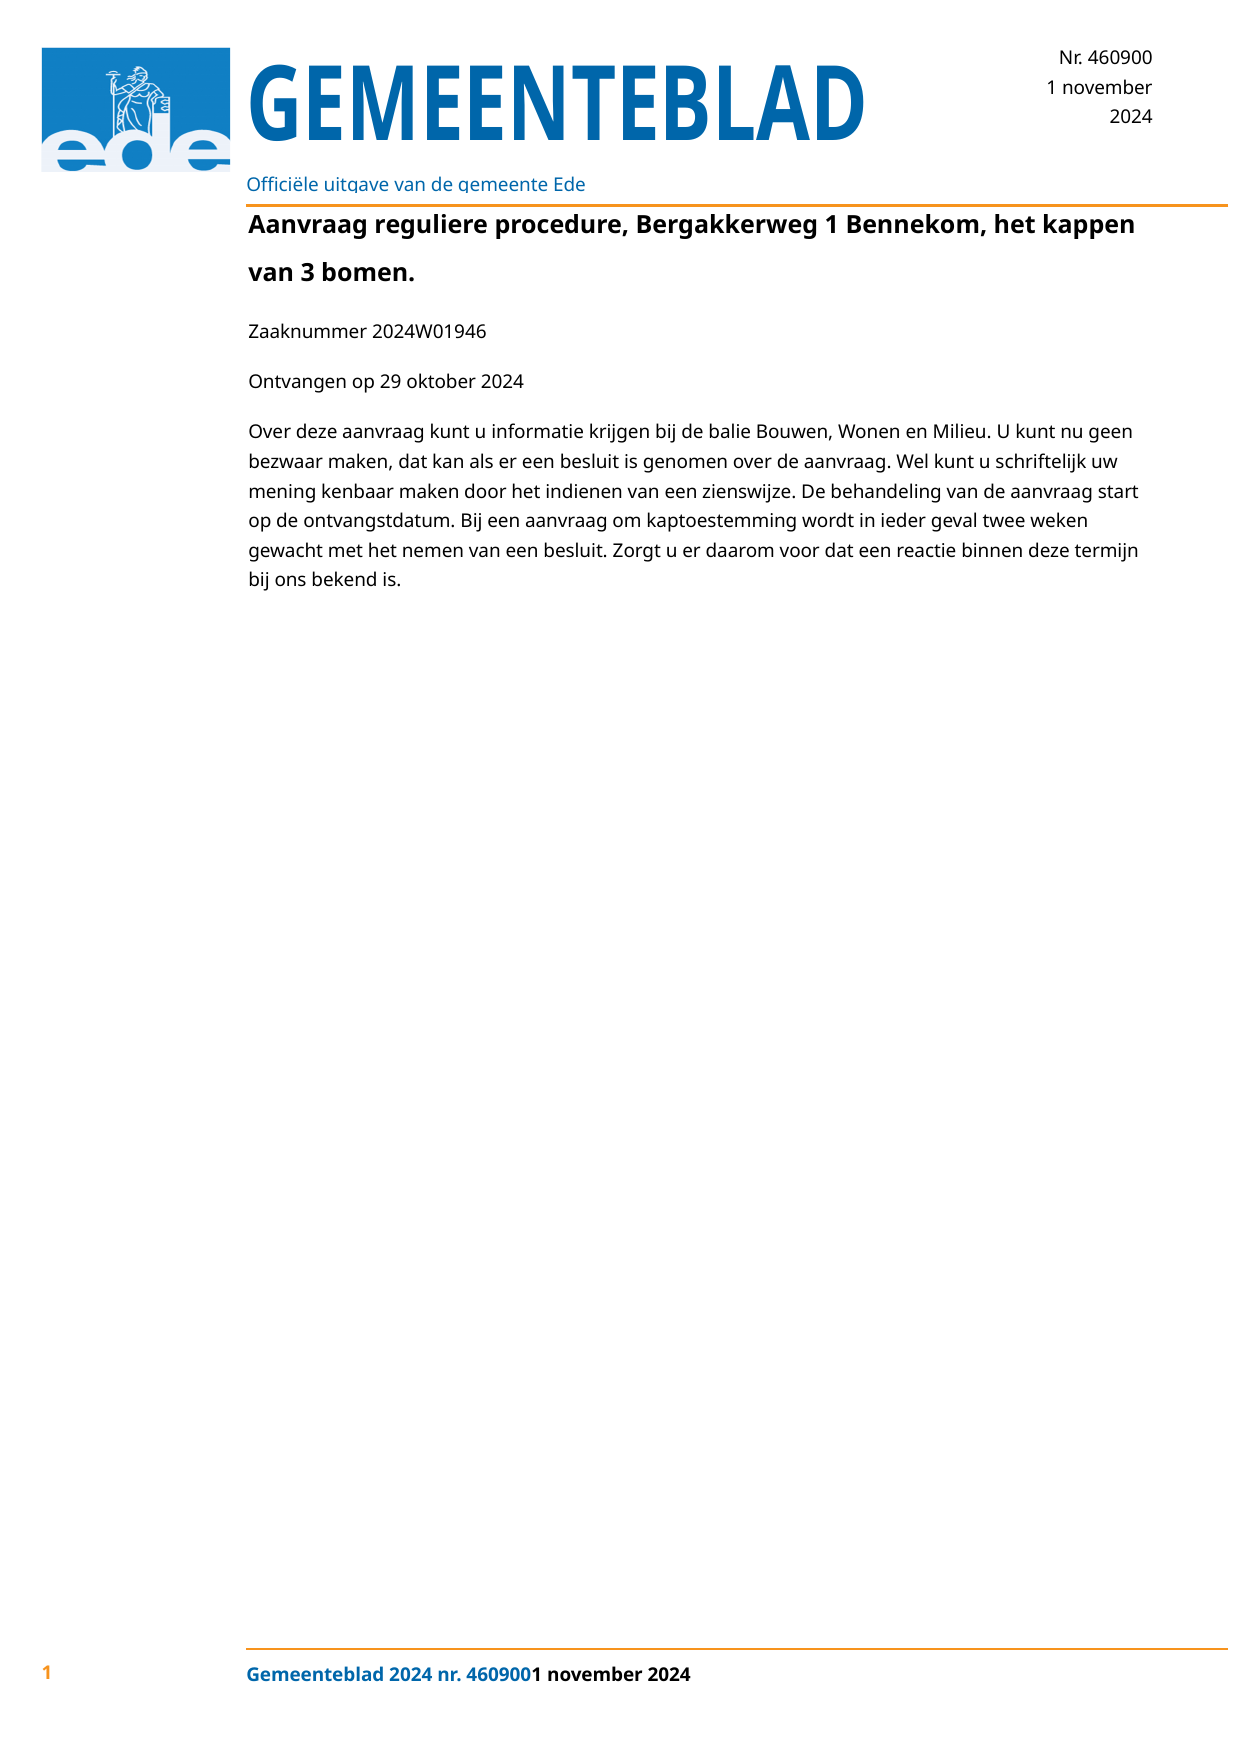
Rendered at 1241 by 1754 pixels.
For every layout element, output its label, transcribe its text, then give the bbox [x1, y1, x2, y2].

picture [41, 47, 231, 172]
text Over deze aanvraag kunt u informatie krijgen bij de balie Bouwen, Wonen en Milieu. U kunt nu geen bezwaar maken, dat kan als er een besluit is genomen over de aanvraag. Wel kunt u schriftelijk uw mening kenbaar maken door het indienen van een zienswijze. De behandeling van de aanvraag start op de ontvangstdatum. Bij een aanvraag om kaptoestemming wordt in ieder geval twee weken gewacht met het nemen van een besluit. Zorgt u er daarom voor dat een reactie binnen deze termijn bij ons bekend is. [248, 419, 1152, 592]
text Zaaknummer 2024W01946 [248, 318, 1152, 344]
text Aanvraag reguliere procedure, Bergakkerweg 1 Bennekom, het kappen van 3 bomen. [248, 207, 1152, 288]
text Ontvangen op 29 oktober 2024 [248, 368, 1152, 394]
